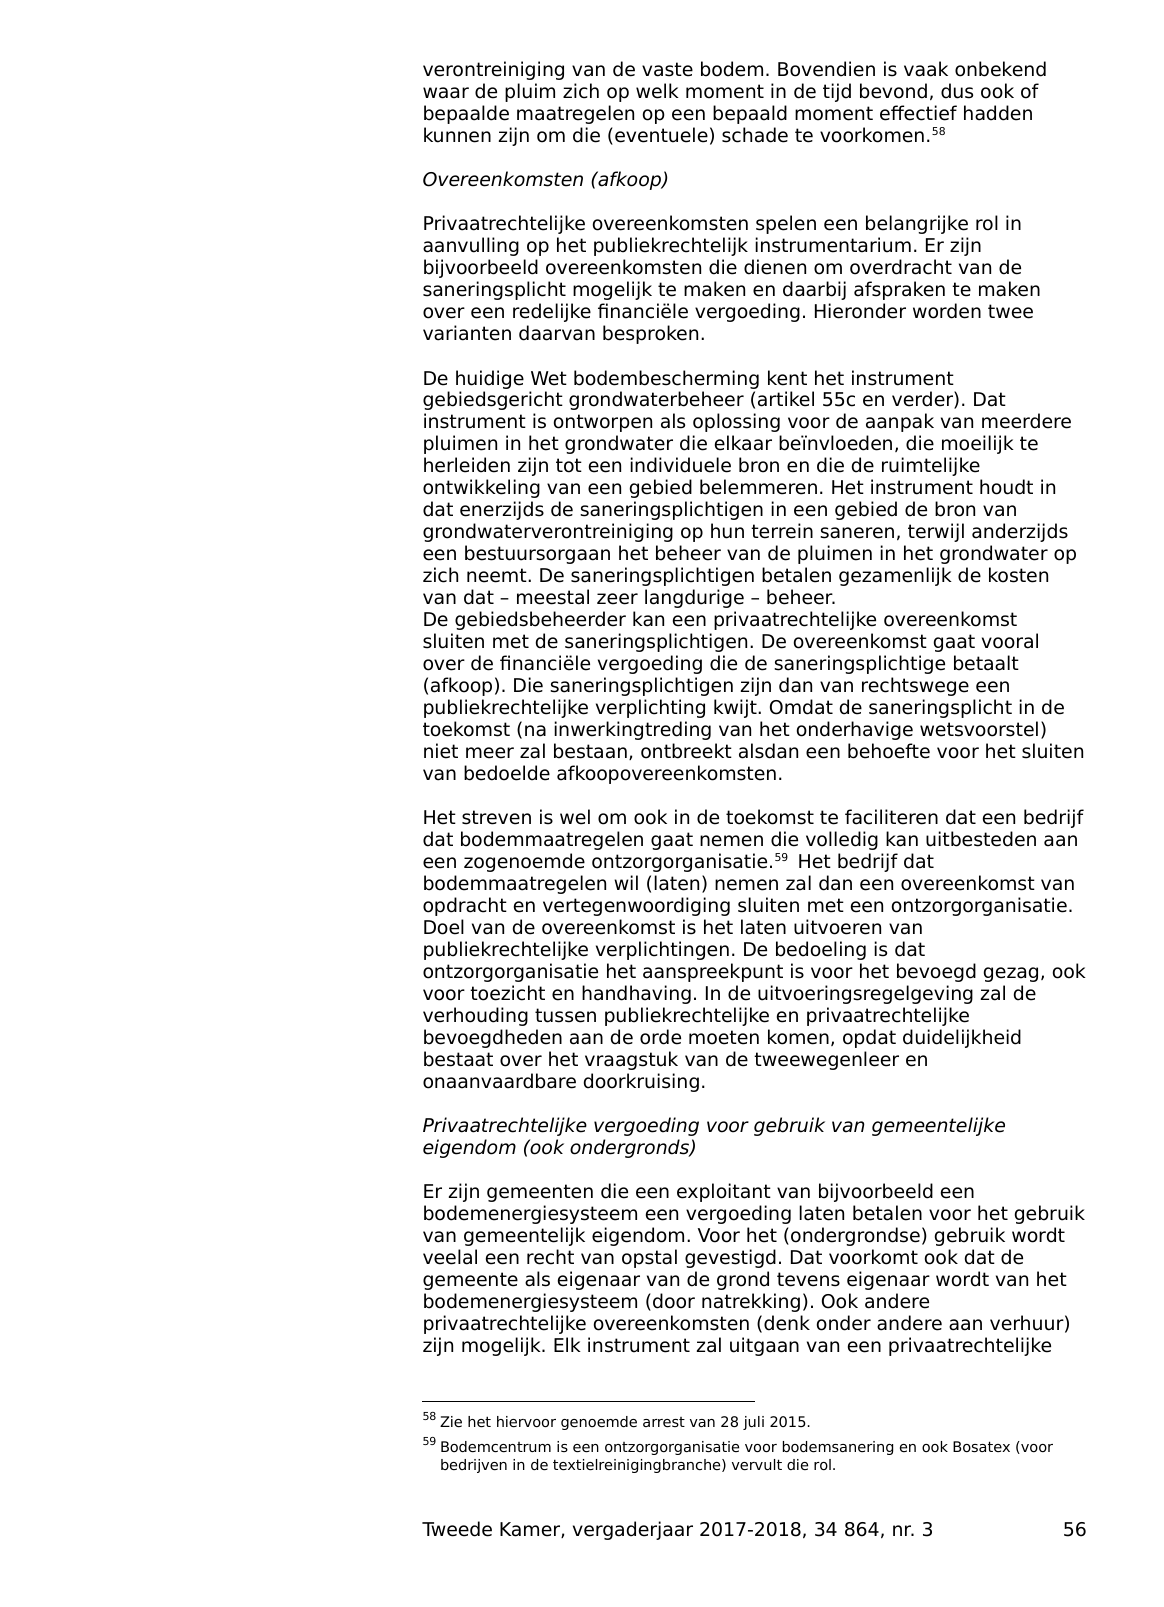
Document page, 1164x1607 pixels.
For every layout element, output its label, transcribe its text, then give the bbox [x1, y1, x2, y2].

subtitle Overeenkomsten (afkoop) [422, 169, 1087, 191]
text Er zijn gemeenten die een exploitant van bijvoorbeeld een bodemenergiesysteem een vergoeding laten betalen voor het gebruik van gemeentelijk eigendom. Voor het (ondergrondse) gebruik wordt veelal een recht van opstal gevestigd. Dat voorkomt ook dat de gemeente als eigenaar van de grond tevens eigenaar wordt van het bodemenergiesysteem (door natrekking). Ook andere privaatrechtelijke overeenkomsten (denk onder andere aan verhuur) zijn mogelijk. Elk instrument zal uitgaan van een privaatrechtelijke [422, 1181, 1087, 1357]
text Bodemcentrum is een ontzorgorganisatie voor bodemsanering en ook Bosatex (voor bedrijven in de textielreinigingbranche) vervult die rol. [422, 1435, 1087, 1474]
text De gebiedsbeheerder kan een privaatrechtelijke overeenkomst sluiten met de saneringsplichtigen. De overeenkomst gaat vooral over de financiële vergoeding die de saneringsplichtige betaalt (afkoop). Die saneringsplichtigen zijn dan van rechtswege een publiekrechtelijke verplichting kwijt. Omdat de saneringsplicht in de toekomst (na inwerkingtreding van het onderhavige wetsvoorstel) niet meer zal bestaan, ontbreekt alsdan een behoefte voor het sluiten van bedoelde afkoopovereenkomsten. [422, 609, 1087, 785]
text verontreiniging van de vaste bodem. Bovendien is vaak onbekend waar de pluim zich op welk moment in de tijd bevond, dus ook of bepaalde maatregelen op een bepaald moment effectief hadden kunnen zijn om die (eventuele) schade te voorkomen. [422, 59, 1087, 147]
text Privaatrechtelijke overeenkomsten spelen een belangrijke rol in aanvulling op het publiekrechtelijk instrumentarium. Er zijn bijvoorbeeld overeenkomsten die dienen om overdracht van de saneringsplicht mogelijk te maken en daarbij afspraken te maken over een redelijke financiële vergoeding. Hieronder worden twee varianten daarvan besproken. [422, 213, 1087, 345]
text Zie het hiervoor genoemde arrest van 28 juli 2015. [422, 1410, 1087, 1432]
subtitle Privaatrechtelijke vergoeding voor gebruik van gemeentelijke eigendom (ook ondergronds) [422, 1115, 1087, 1159]
text Het streven is wel om ook in de toekomst te faciliteren dat een bedrijf dat bodemmaatregelen gaat nemen die volledig kan uitbesteden aan een zogenoemde ontzorgorganisatie. Het bedrijf dat bodemmaatregelen wil (laten) nemen zal dan een overeenkomst van opdracht en vertegenwoordiging sluiten met een ontzorgorganisatie. Doel van de overeenkomst is het laten uitvoeren van publiekrechtelijke verplichtingen. De bedoeling is dat ontzorgorganisatie het aanspreekpunt is voor het bevoegd gezag, ook voor toezicht en handhaving. In de uitvoeringsregelgeving zal de verhouding tussen publiekrechtelijke en privaatrechtelijke bevoegdheden aan de orde moeten komen, opdat duidelijkheid bestaat over het vraagstuk van de tweewegenleer en onaanvaardbare doorkruising. [422, 807, 1087, 1093]
text De huidige Wet bodembescherming kent het instrument gebiedsgericht grondwaterbeheer (artikel 55c en verder). Dat instrument is ontworpen als oplossing voor de aanpak van meerdere pluimen in het grondwater die elkaar beïnvloeden, die moeilijk te herleiden zijn tot een individuele bron en die de ruimtelijke ontwikkeling van een gebied belemmeren. Het instrument houdt in dat enerzijds de saneringsplichtigen in een gebied de bron van grondwaterverontreiniging op hun terrein saneren, terwijl anderzijds een bestuursorgaan het beheer van de pluimen in het grondwater op zich neemt. De saneringsplichtigen betalen gezamenlijk de kosten van dat – meestal zeer langdurige – beheer. [422, 367, 1087, 609]
